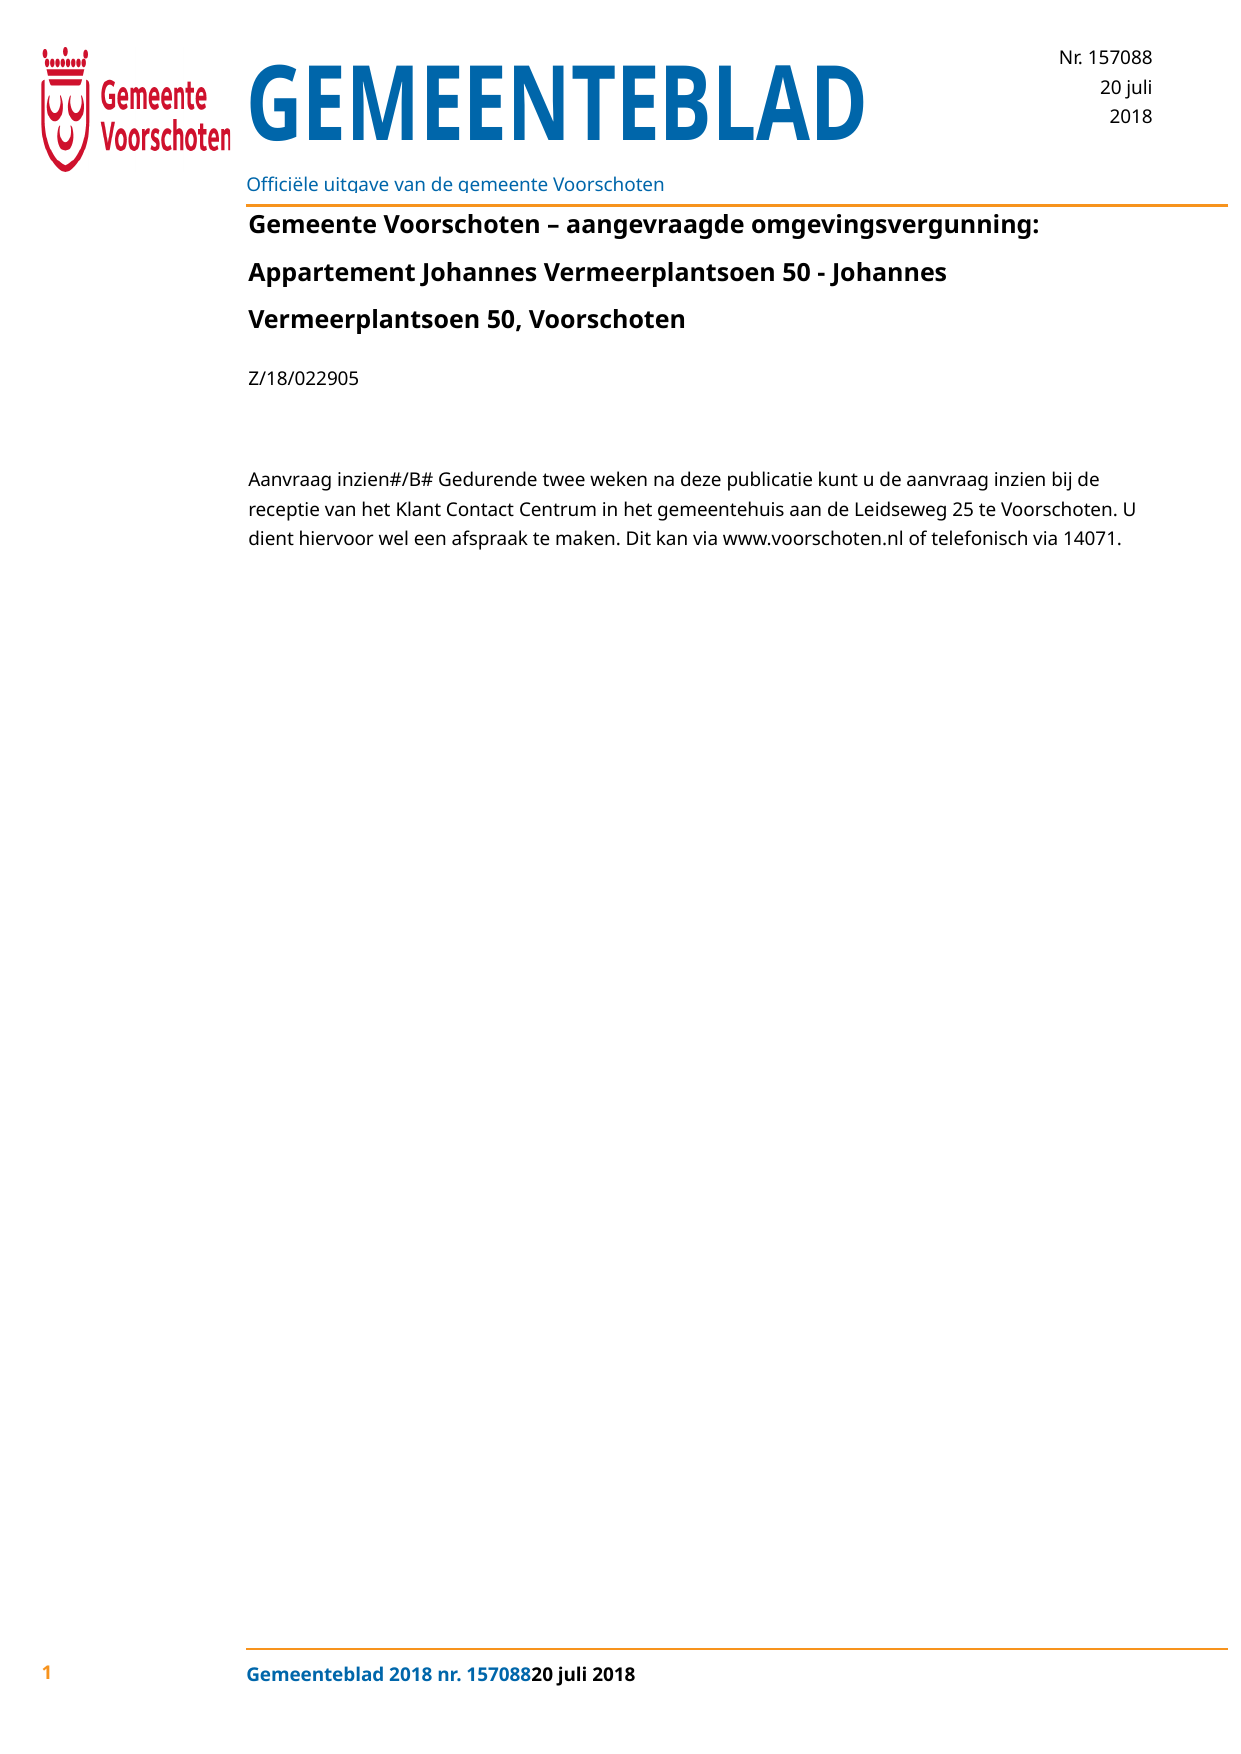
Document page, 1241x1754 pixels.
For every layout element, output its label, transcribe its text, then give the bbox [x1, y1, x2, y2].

text Z/18/022905 [248, 366, 1152, 391]
text Gemeente Voorschoten – aangevraagde omgevingsvergunning: Appartement Johannes Vermeerplantsoen 50 - Johannes Vermeerplantsoen 50, Voorschoten [248, 207, 1152, 336]
text Aanvraag inzien#/B# Gedurende twee weken na deze publicatie kunt u de aanvraag inzien bij de receptie van het Klant Contact Centrum in het gemeentehuis aan de Leidseweg 25 te Voorschoten. U dient hiervoor wel een afspraak te maken. Dit kan via www.voorschoten.nl of telefonisch via 14071. [248, 466, 1152, 551]
picture [41, 47, 231, 172]
